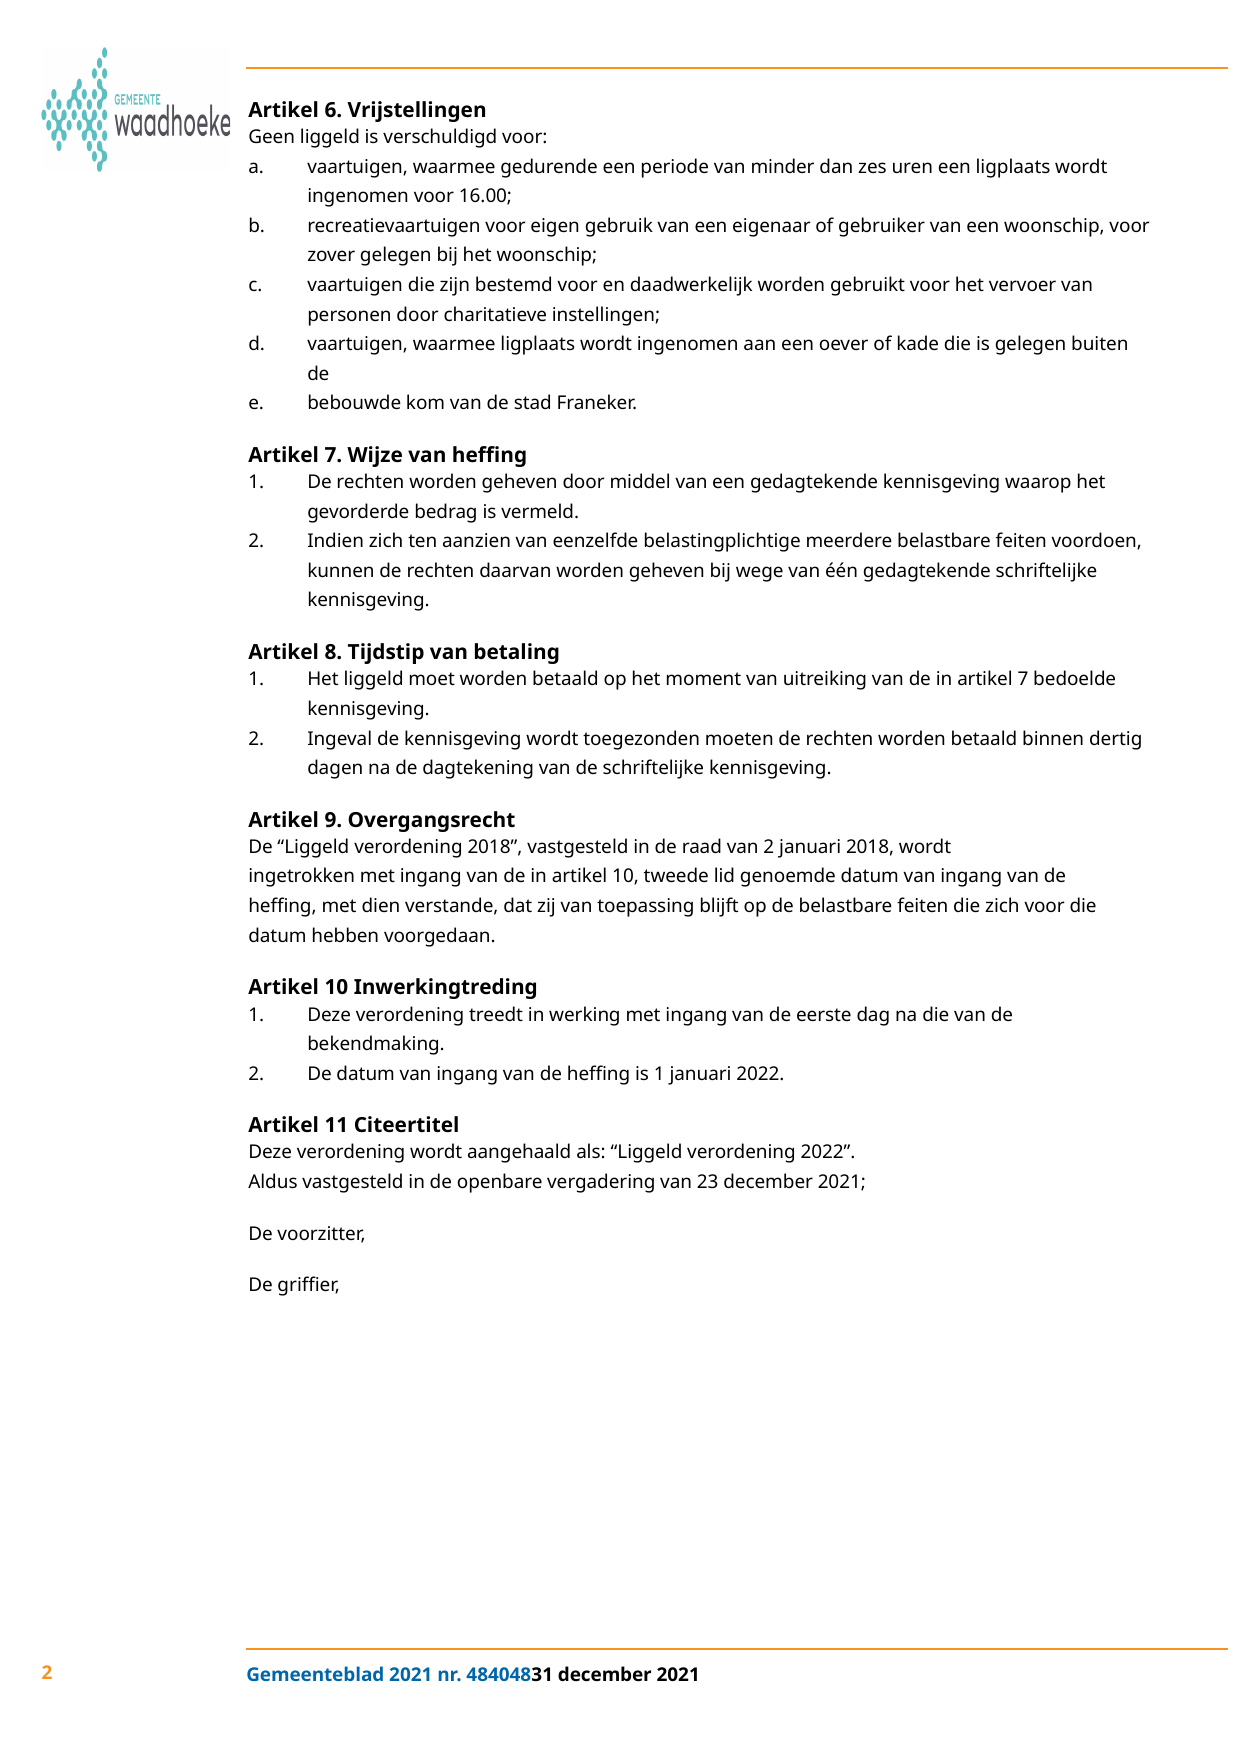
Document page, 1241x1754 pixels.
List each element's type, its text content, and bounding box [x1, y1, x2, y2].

text Aldus vastgesteld in de openbare vergadering van 23 december 2021; [248, 1168, 1152, 1194]
list Het liggeld moet worden betaald op het moment van uitreiking van de in artikel 7 bedoelde kennisgeving. [248, 666, 1152, 721]
list De datum van ingang van de heffing is 1 januari 2022. [248, 1060, 1152, 1086]
text heffing, met dien verstande, dat zij van toepassing blijft op de belastbare feiten die zich voor die datum hebben voorgedaan. [248, 892, 1152, 948]
list Ingeval de kennisgeving wordt toegezonden moeten de rechten worden betaald binnen dertig dagen na de dagtekening van de schriftelijke kennisgeving. [248, 725, 1152, 780]
list Indien zich ten aanzien van eenzelfde belastingplichtige meerdere belastbare feiten voordoen, kunnen de rechten daarvan worden geheven bij wege van één gedagtekende schriftelijke kennisgeving. [248, 527, 1152, 612]
text Artikel 9. Overgangsrecht [248, 805, 1152, 833]
text Deze verordening wordt aangehaald als: “Liggeld verordening 2022”. [248, 1139, 1152, 1164]
list De rechten worden geheven door middel van een gedagtekende kennisgeving waarop het gevorderde bedrag is vermeld. [248, 468, 1152, 524]
text Artikel 10 Inwerkingtreding [248, 972, 1152, 1001]
text De griffier, [248, 1271, 1152, 1297]
list vaartuigen, waarmee gedurende een periode van minder dan zes uren een ligplaats wordt ingenomen voor 16.00; [248, 153, 1152, 208]
list bebouwde kom van de stad Franeker. [248, 389, 1152, 415]
picture [41, 47, 231, 172]
text De voorzitter, [248, 1220, 1152, 1246]
text Artikel 7. Wijze van heffing [248, 440, 1152, 468]
text De “Liggeld verordening 2018”, vastgesteld in de raad van 2 januari 2018, wordt [248, 833, 1152, 859]
list Deze verordening treedt in werking met ingang van de eerste dag na die van de bekendmaking. [248, 1001, 1152, 1056]
text Geen liggeld is verschuldigd voor: [248, 123, 1152, 149]
list vaartuigen die zijn bestemd voor en daadwerkelijk worden gebruikt voor het vervoer van personen door charitatieve instellingen; [248, 271, 1152, 326]
text Artikel 6. Vrijstellingen [248, 95, 1152, 123]
text Artikel 11 Citeertitel [248, 1110, 1152, 1139]
list recreatievaartuigen voor eigen gebruik van een eigenaar of gebruiker van een woonschip, voor zover gelegen bij het woonschip; [248, 212, 1152, 267]
list vaartuigen, waarmee ligplaats wordt ingenomen aan een oever of kade die is gelegen buiten de [248, 330, 1152, 386]
text Artikel 8. Tijdstip van betaling [248, 637, 1152, 666]
text ingetrokken met ingang van de in artikel 10, tweede lid genoemde datum van ingang van de [248, 863, 1152, 888]
